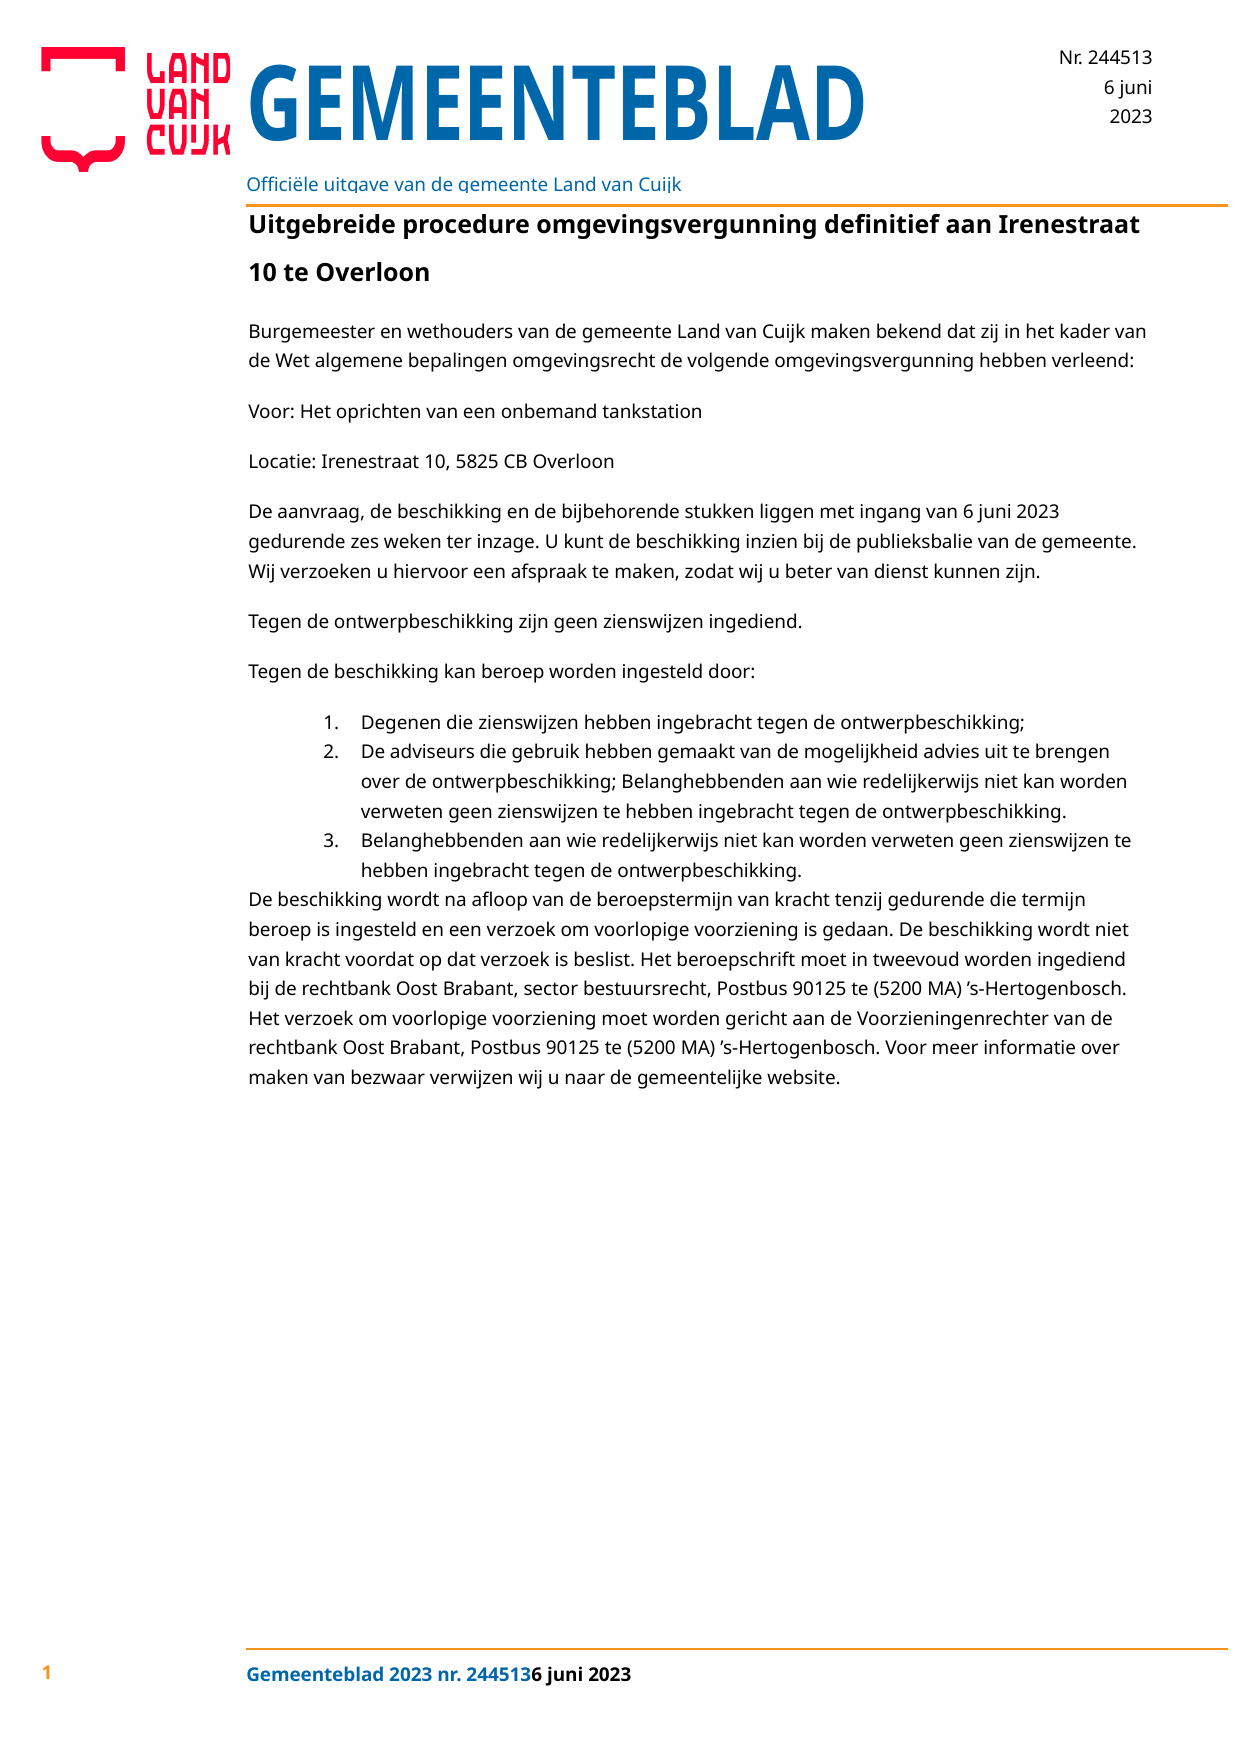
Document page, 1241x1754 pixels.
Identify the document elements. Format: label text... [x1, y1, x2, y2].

text Tegen de ontwerpbeschikking zijn geen zienswijzen ingediend. [248, 608, 1152, 634]
text De beschikking wordt na afloop van de beroepstermijn van kracht tenzij gedurende die termijn beroep is ingesteld en een verzoek om voorlopige voorziening is gedaan. De beschikking wordt niet van kracht voordat op dat verzoek is beslist. Het beroepschrift moet in tweevoud worden ingediend bij de rechtbank Oost Brabant, sector bestuursrecht, Postbus 90125 te (5200 MA) ’s-Hertogenbosch. Het verzoek om voorlopige voorziening moet worden gericht aan de Voorzieningenrechter van de rechtbank Oost Brabant, Postbus 90125 te (5200 MA) ’s-Hertogenbosch. Voor meer informatie over maken van bezwaar verwijzen wij u naar de gemeentelijke website. [248, 887, 1152, 1090]
list Belanghebbenden aan wie redelijkerwijs niet kan worden verweten geen zienswijzen te hebben ingebracht tegen de ontwerpbeschikking. [323, 827, 1152, 883]
text Burgemeester en wethouders van de gemeente Land van Cuijk maken bekend dat zij in het kader van de Wet algemene bepalingen omgevingsrecht de volgende omgevingsvergunning hebben verleend: [248, 318, 1152, 373]
text De aanvraag, de beschikking en de bijbehorende stukken liggen met ingang van 6 juni 2023 gedurende zes weken ter inzage. U kunt de beschikking inzien bij de publieksbalie van de gemeente. Wij verzoeken u hiervoor een afspraak te maken, zodat wij u beter van dienst kunnen zijn. [248, 499, 1152, 584]
text Tegen de beschikking kan beroep worden ingesteld door: [248, 659, 1152, 684]
text Uitgebreide procedure omgevingsvergunning definitief aan Irenestraat 10 te Overloon [248, 207, 1152, 288]
picture [41, 47, 231, 172]
text Locatie: Irenestraat 10, 5825 CB Overloon [248, 448, 1152, 474]
list Degenen die zienswijzen hebben ingebracht tegen de ontwerpbeschikking; [323, 709, 1152, 735]
list De adviseurs die gebruik hebben gemaakt van de mogelijkheid advies uit te brengen over de ontwerpbeschikking; Belanghebbenden aan wie redelijkerwijs niet kan worden verweten geen zienswijzen te hebben ingebracht tegen de ontwerpbeschikking. [323, 739, 1152, 824]
text Voor: Het oprichten van een onbemand tankstation [248, 398, 1152, 424]
